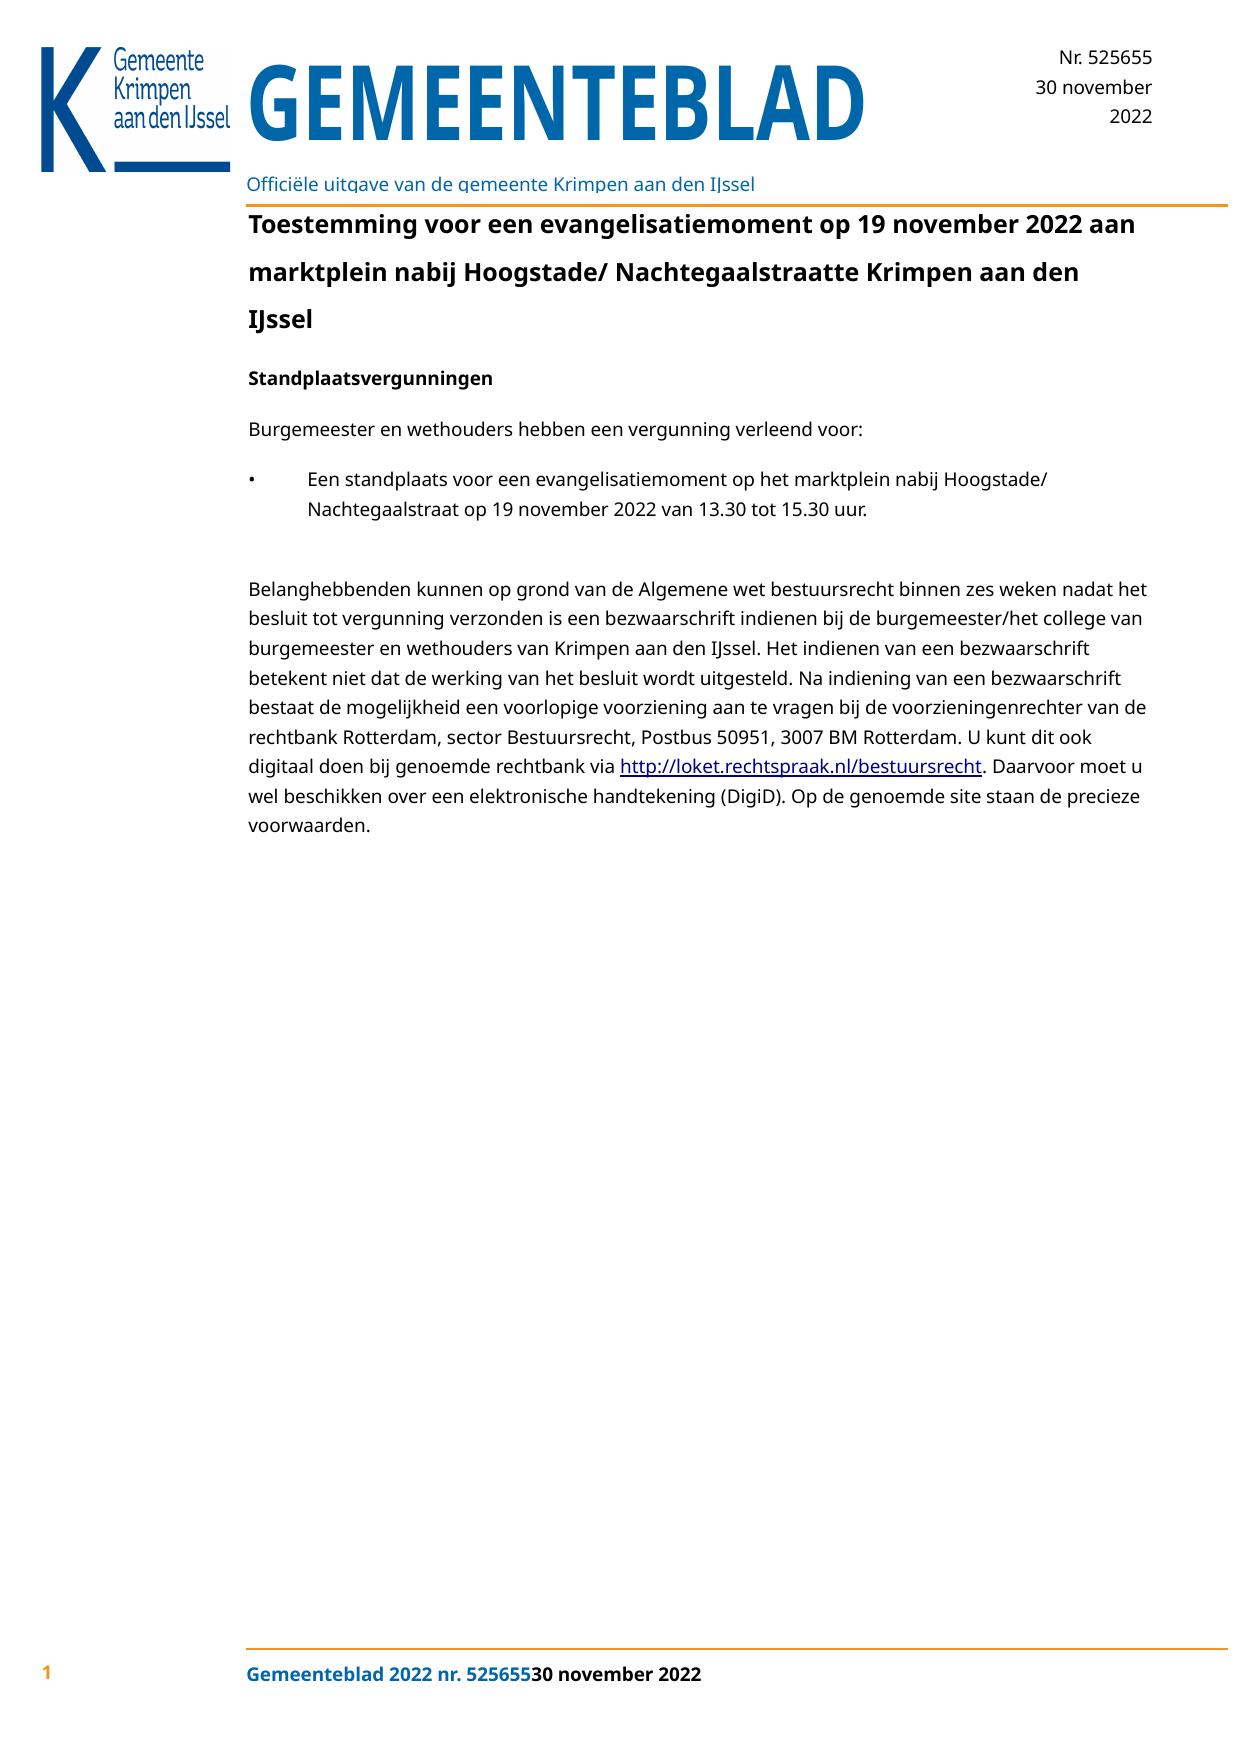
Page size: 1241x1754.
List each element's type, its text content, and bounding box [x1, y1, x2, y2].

text Burgemeester en wethouders hebben een vergunning verleend voor: [248, 416, 1152, 442]
text Belanghebbenden kunnen op grond van de Algemene wet bestuursrecht binnen zes weken nadat het besluit tot vergunning verzonden is een bezwaarschrift indienen bij de burgemeester/het college van burgemeester en wethouders van Krimpen aan den IJssel. Het indienen van een bezwaarschrift betekent niet dat de werking van het besluit wordt uitgesteld. Na indiening van een bezwaarschrift bestaat de mogelijkheid een voorlopige voorziening aan te vragen bij de voorzieningenrechter van de rechtbank Rotterdam, sector Bestuursrecht, Postbus 50951, 3007 BM Rotterdam. U kunt dit ook digitaal doen bij genoemde rechtbank via http://loket.rechtspraak.nl/bestuursrecht. Daarvoor moet u wel beschikken over een elektronische handtekening (DigiD). Op de genoemde site staan de precieze voorwaarden. [248, 576, 1152, 838]
text Toestemming voor een evangelisatiemoment op 19 november 2022 aan marktplein nabij Hoogstade/ Nachtegaalstraatte Krimpen aan den IJssel [248, 207, 1152, 336]
picture [41, 47, 231, 172]
text Standplaatsvergunningen [248, 366, 1152, 391]
list Een standplaats voor een evangelisatiemoment op het marktplein nabij Hoogstade/ Nachtegaalstraat op 19 november 2022 van 13.30 tot 15.30 uur. [248, 466, 1152, 522]
